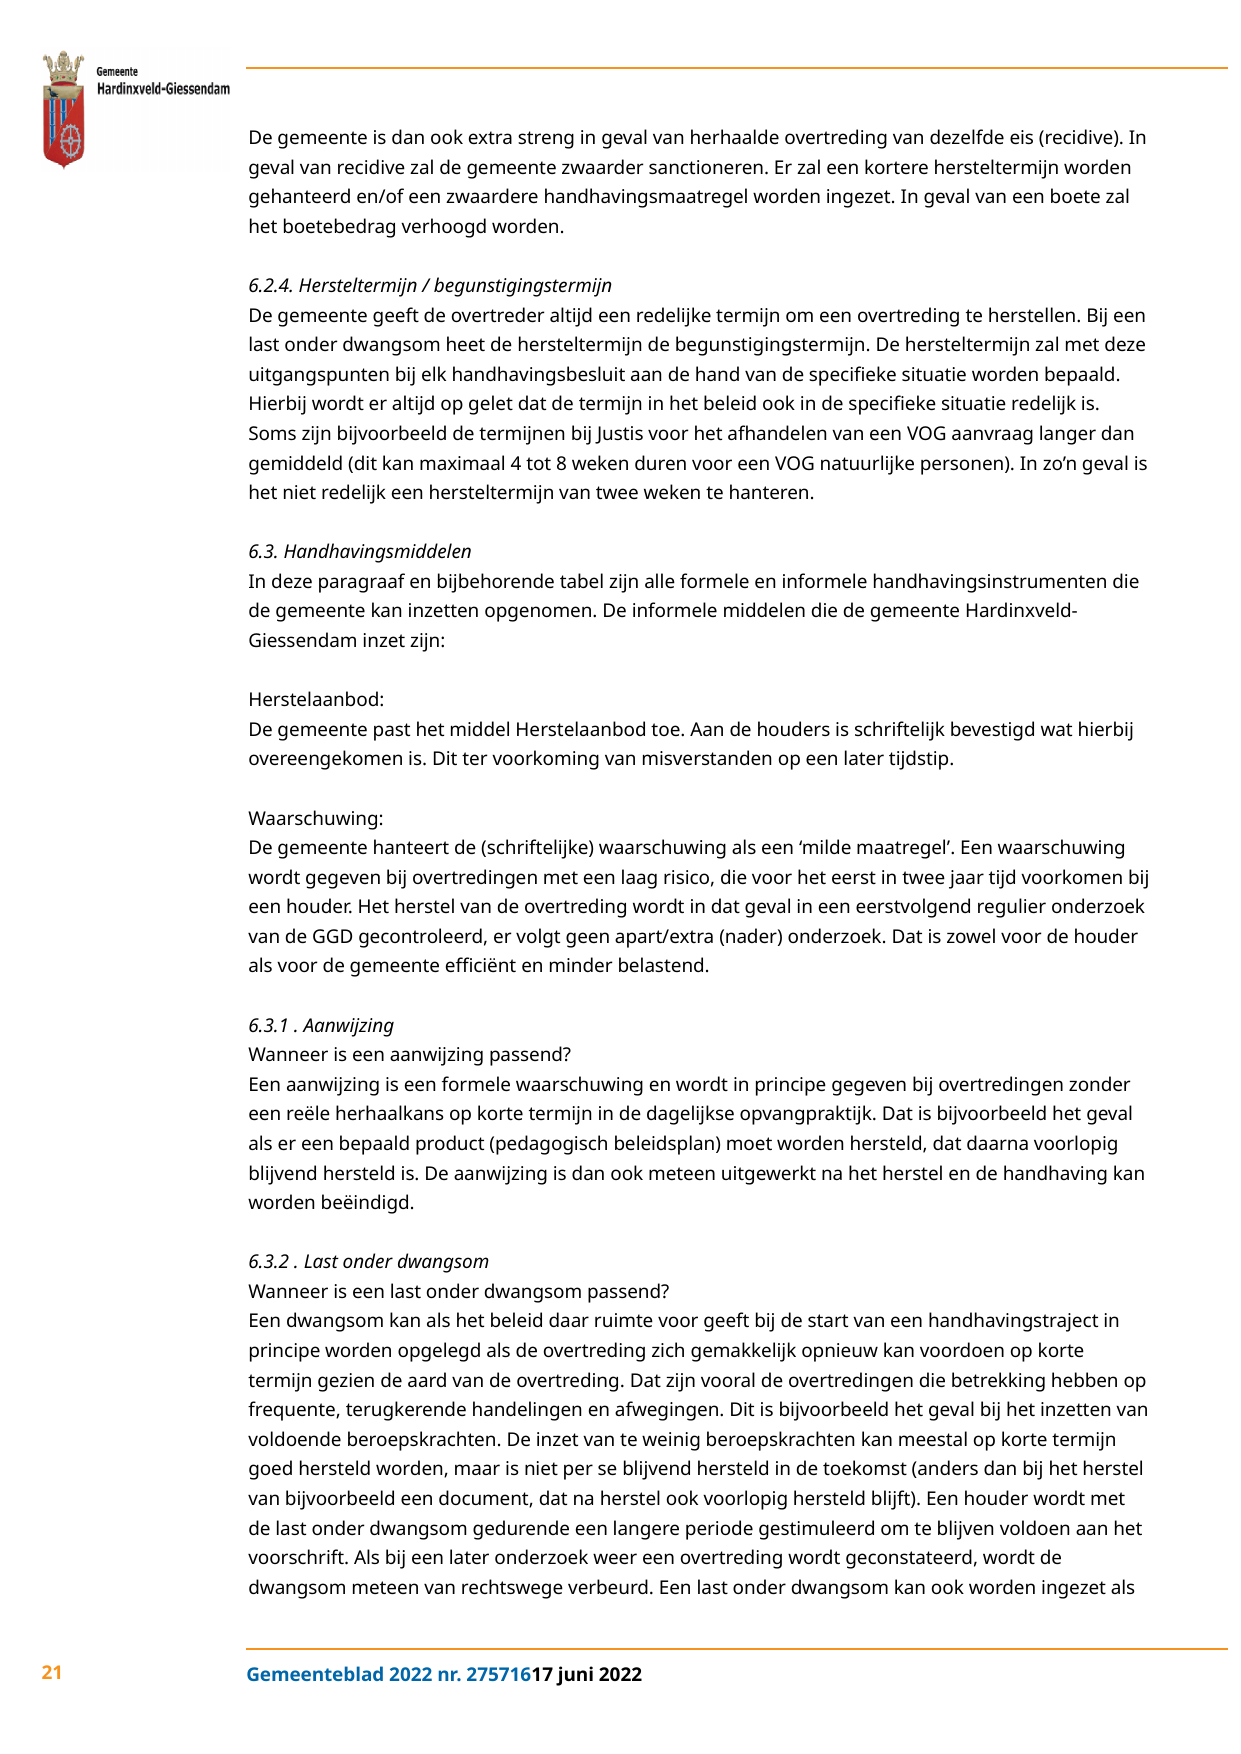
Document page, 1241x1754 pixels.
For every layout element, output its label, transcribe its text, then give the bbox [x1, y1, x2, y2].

text Wanneer is een aanwijzing passend? [248, 1041, 1152, 1067]
text De gemeente is dan ook extra streng in geval van herhaalde overtreding van dezelfde eis (recidive). In geval van recidive zal de gemeente zwaarder sanctioneren. Er zal een kortere hersteltermijn worden gehanteerd en/of een zwaardere handhavingsmaatregel worden ingezet. In geval van een boete zal het boetebedrag verhoogd worden. [248, 124, 1152, 239]
text In deze paragraaf en bijbehorende tabel zijn alle formele en informele handhavingsinstrumenten die de gemeente kan inzetten opgenomen. De informele middelen die de gemeente Hardinxveld-Giessendam inzet zijn: [248, 568, 1152, 653]
text De gemeente past het middel Herstelaanbod toe. Aan de houders is schriftelijk bevestigd wat hierbij overeengekomen is. Dit ter voorkoming van misverstanden op een later tijdstip. [248, 716, 1152, 771]
text Herstelaanbod: [248, 686, 1152, 712]
text Een dwangsom kan als het beleid daar ruimte voor geeft bij de start van een handhavingstraject in principe worden opgelegd als de overtreding zich gemakkelijk opnieuw kan voordoen op korte termijn gezien de aard van de overtreding. Dat zijn vooral de overtredingen die betrekking hebben op frequente, terugkerende handelingen en afwegingen. Dit is bijvoorbeeld het geval bij het inzetten van voldoende beroepskrachten. De inzet van te weinig beroepskrachten kan meestal op korte termijn goed hersteld worden, maar is niet per se blijvend hersteld in de toekomst (anders dan bij het herstel van bijvoorbeeld een document, dat na herstel ook voorlopig hersteld blijft). Een houder wordt met de last onder dwangsom gedurende een langere periode gestimuleerd om te blijven voldoen aan het voorschrift. Als bij een later onderzoek weer een overtreding wordt geconstateerd, wordt de dwangsom meteen van rechtswege verbeurd. Een last onder dwangsom kan ook worden ingezet als [248, 1308, 1152, 1600]
text 6.2.4. Hersteltermijn / begunstigingstermijn [248, 272, 1152, 298]
text Een aanwijzing is een formele waarschuwing en wordt in principe gegeven bij overtredingen zonder een reële herhaalkans op korte termijn in de dagelijkse opvangpraktijk. Dat is bijvoorbeeld het geval als er een bepaald product (pedagogisch beleidsplan) moet worden hersteld, dat daarna voorlopig blijvend hersteld is. De aanwijzing is dan ook meteen uitgewerkt na het herstel en de handhaving kan worden beëindigd. [248, 1071, 1152, 1215]
text 6.3.2 . Last onder dwangsom [248, 1248, 1152, 1274]
text 6.3.1 . Aanwijzing [248, 1012, 1152, 1038]
picture [41, 47, 231, 172]
text 6.3. Handhavingsmiddelen [248, 538, 1152, 564]
text Waarschuwing: [248, 805, 1152, 831]
text De gemeente geeft de overtreder altijd een redelijke termijn om een overtreding te herstellen. Bij een last onder dwangsom heet de hersteltermijn de begunstigingstermijn. De hersteltermijn zal met deze uitgangspunten bij elk handhavingsbesluit aan de hand van de specifieke situatie worden bepaald. Hierbij wordt er altijd op gelet dat de termijn in het beleid ook in de specifieke situatie redelijk is. Soms zijn bijvoorbeeld de termijnen bij Justis voor het afhandelen van een VOG aanvraag langer dan gemiddeld (dit kan maximaal 4 tot 8 weken duren voor een VOG natuurlijke personen). In zo’n geval is het niet redelijk een hersteltermijn van twee weken te hanteren. [248, 302, 1152, 505]
text Wanneer is een last onder dwangsom passend? [248, 1278, 1152, 1304]
text De gemeente hanteert de (schriftelijke) waarschuwing als een ‘milde maatregel’. Een waarschuwing wordt gegeven bij overtredingen met een laag risico, die voor het eerst in twee jaar tijd voorkomen bij een houder. Het herstel van de overtreding wordt in dat geval in een eerstvolgend regulier onderzoek van de GGD gecontroleerd, er volgt geen apart/extra (nader) onderzoek. Dat is zowel voor de houder als voor de gemeente efficiënt en minder belastend. [248, 834, 1152, 978]
